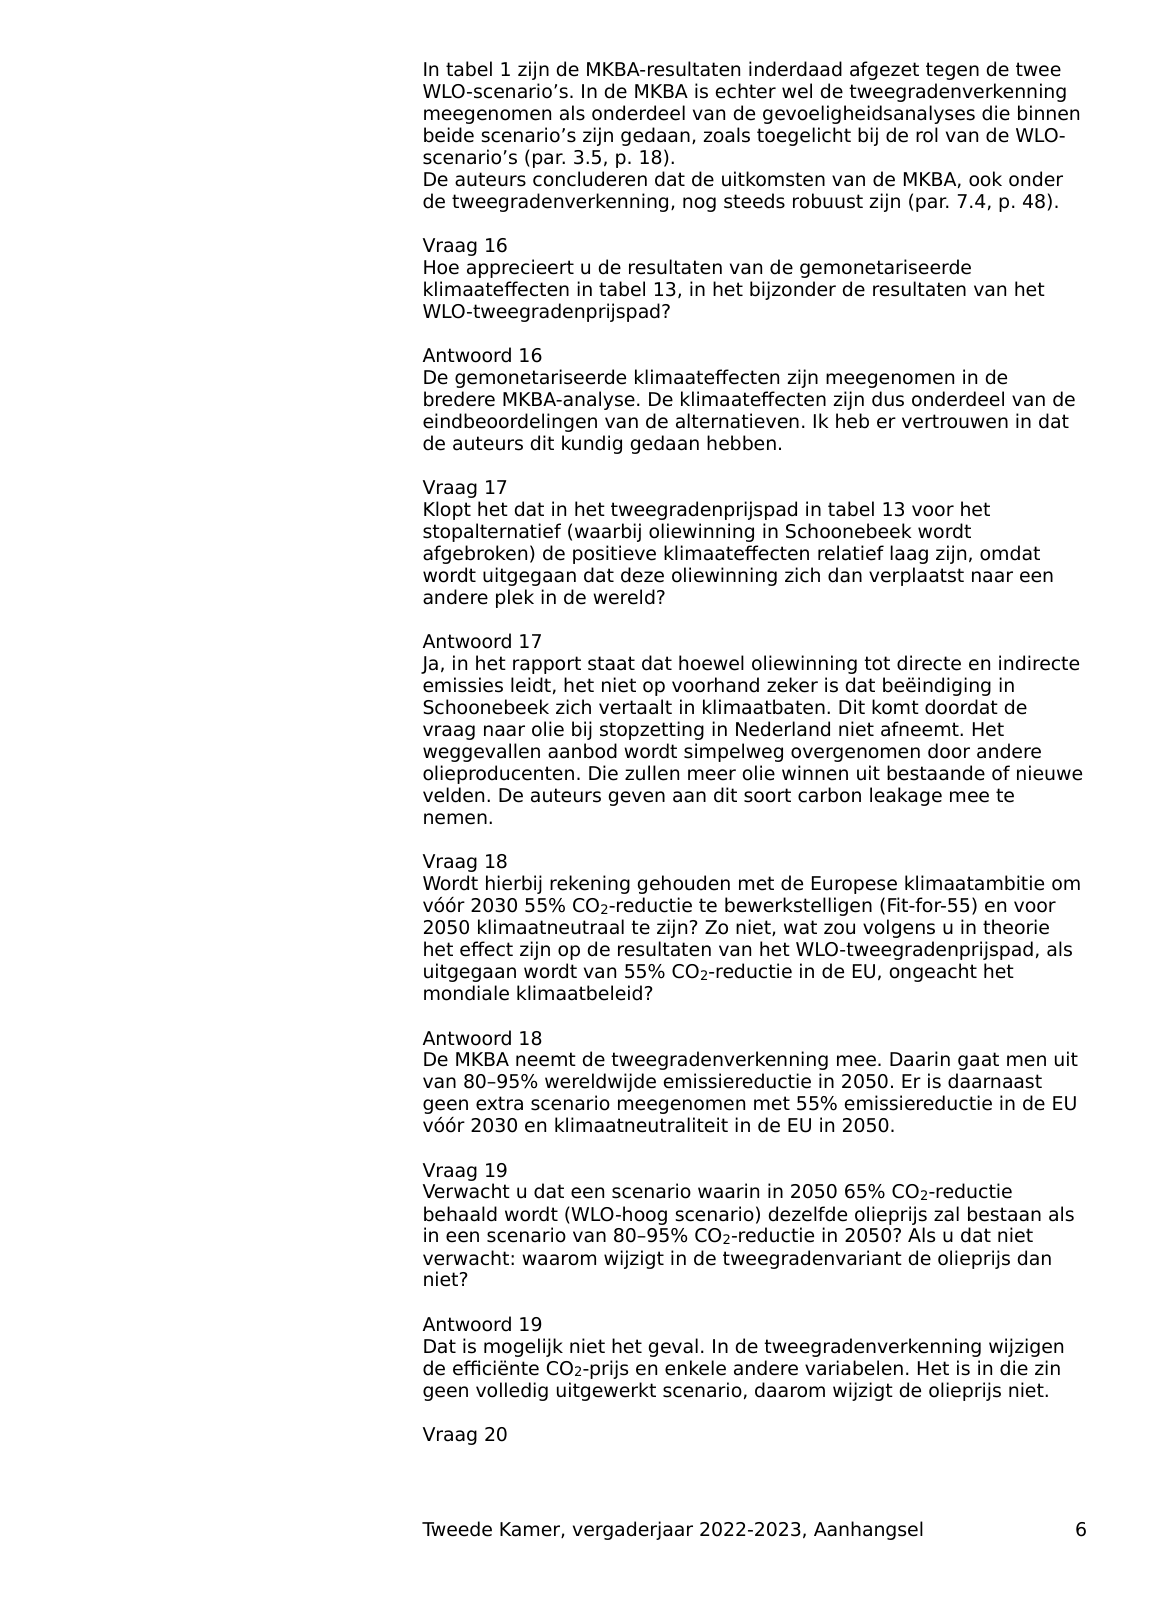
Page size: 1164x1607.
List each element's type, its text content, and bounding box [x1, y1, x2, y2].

text Wordt hierbij rekening gehouden met de Europese klimaatambitie om vóór 2030 55% CO2-reductie te bewerkstelligen (Fit-for-55) en voor 2050 klimaatneutraal te zijn? Zo niet, wat zou volgens u in theorie het effect zijn op de resultaten van het WLO-tweegradenprijspad, als uitgegaan wordt van 55% CO2-reductie in de EU, ongeacht het mondiale klimaatbeleid? [422, 873, 1087, 1005]
text De MKBA neemt de tweegradenverkenning mee. Daarin gaat men uit van 80–95% wereldwijde emissiereductie in 2050. Er is daarnaast geen extra scenario meegenomen met 55% emissiereductie in de EU vóór 2030 en klimaatneutraliteit in de EU in 2050. [422, 1049, 1087, 1137]
text De gemonetariseerde klimaateffecten zijn meegenomen in de bredere MKBA-analyse. De klimaateffecten zijn dus onderdeel van de eindbeoordelingen van de alternatieven. Ik heb er vertrouwen in dat de auteurs dit kundig gedaan hebben. [422, 367, 1087, 455]
text Vraag 19 [422, 1159, 1087, 1181]
text Vraag 17 [422, 477, 1087, 499]
text Verwacht u dat een scenario waarin in 2050 65% CO2-reductie behaald wordt (WLO-hoog scenario) dezelfde olieprijs zal bestaan als in een scenario van 80–95% CO2-reductie in 2050? Als u dat niet verwacht: waarom wijzigt in de tweegradenvariant de olieprijs dan niet? [422, 1181, 1087, 1291]
text Ja, in het rapport staat dat hoewel oliewinning tot directe en indirecte emissies leidt, het niet op voorhand zeker is dat beëindiging in Schoonebeek zich vertaalt in klimaatbaten. Dit komt doordat de vraag naar olie bij stopzetting in Nederland niet afneemt. Het weggevallen aanbod wordt simpelweg overgenomen door andere olieproducenten. Die zullen meer olie winnen uit bestaande of nieuwe velden. De auteurs geven aan dit soort carbon leakage mee te nemen. [422, 653, 1087, 829]
text De auteurs concluderen dat de uitkomsten van de MKBA, ook onder de tweegradenverkenning, nog steeds robuust zijn (par. 7.4, p. 48). [422, 169, 1087, 213]
text Dat is mogelijk niet het geval. In de tweegradenverkenning wijzigen de efficiënte CO2-prijs en enkele andere variabelen. Het is in die zin geen volledig uitgewerkt scenario, daarom wijzigt de olieprijs niet. [422, 1336, 1087, 1401]
text In tabel 1 zijn de MKBA-resultaten inderdaad afgezet tegen de twee WLO-scenario’s. In de MKBA is echter wel de tweegradenverkenning meegenomen als onderdeel van de gevoeligheidsanalyses die binnen beide scenario’s zijn gedaan, zoals toegelicht bij de rol van de WLO-scenario’s (par. 3.5, p. 18). [422, 59, 1087, 169]
text Hoe apprecieert u de resultaten van de gemonetariseerde klimaateffecten in tabel 13, in het bijzonder de resultaten van het WLO-tweegradenprijspad? [422, 257, 1087, 323]
text Antwoord 19 [422, 1313, 1087, 1336]
text Antwoord 16 [422, 345, 1087, 367]
text Vraag 18 [422, 851, 1087, 873]
text Antwoord 17 [422, 631, 1087, 653]
text Antwoord 18 [422, 1027, 1087, 1049]
text Klopt het dat in het tweegradenprijspad in tabel 13 voor het stopalternatief (waarbij oliewinning in Schoonebeek wordt afgebroken) de positieve klimaateffecten relatief laag zijn, omdat wordt uitgegaan dat deze oliewinning zich dan verplaatst naar een andere plek in de wereld? [422, 499, 1087, 609]
text Vraag 16 [422, 235, 1087, 257]
text Vraag 20 [422, 1424, 1087, 1446]
